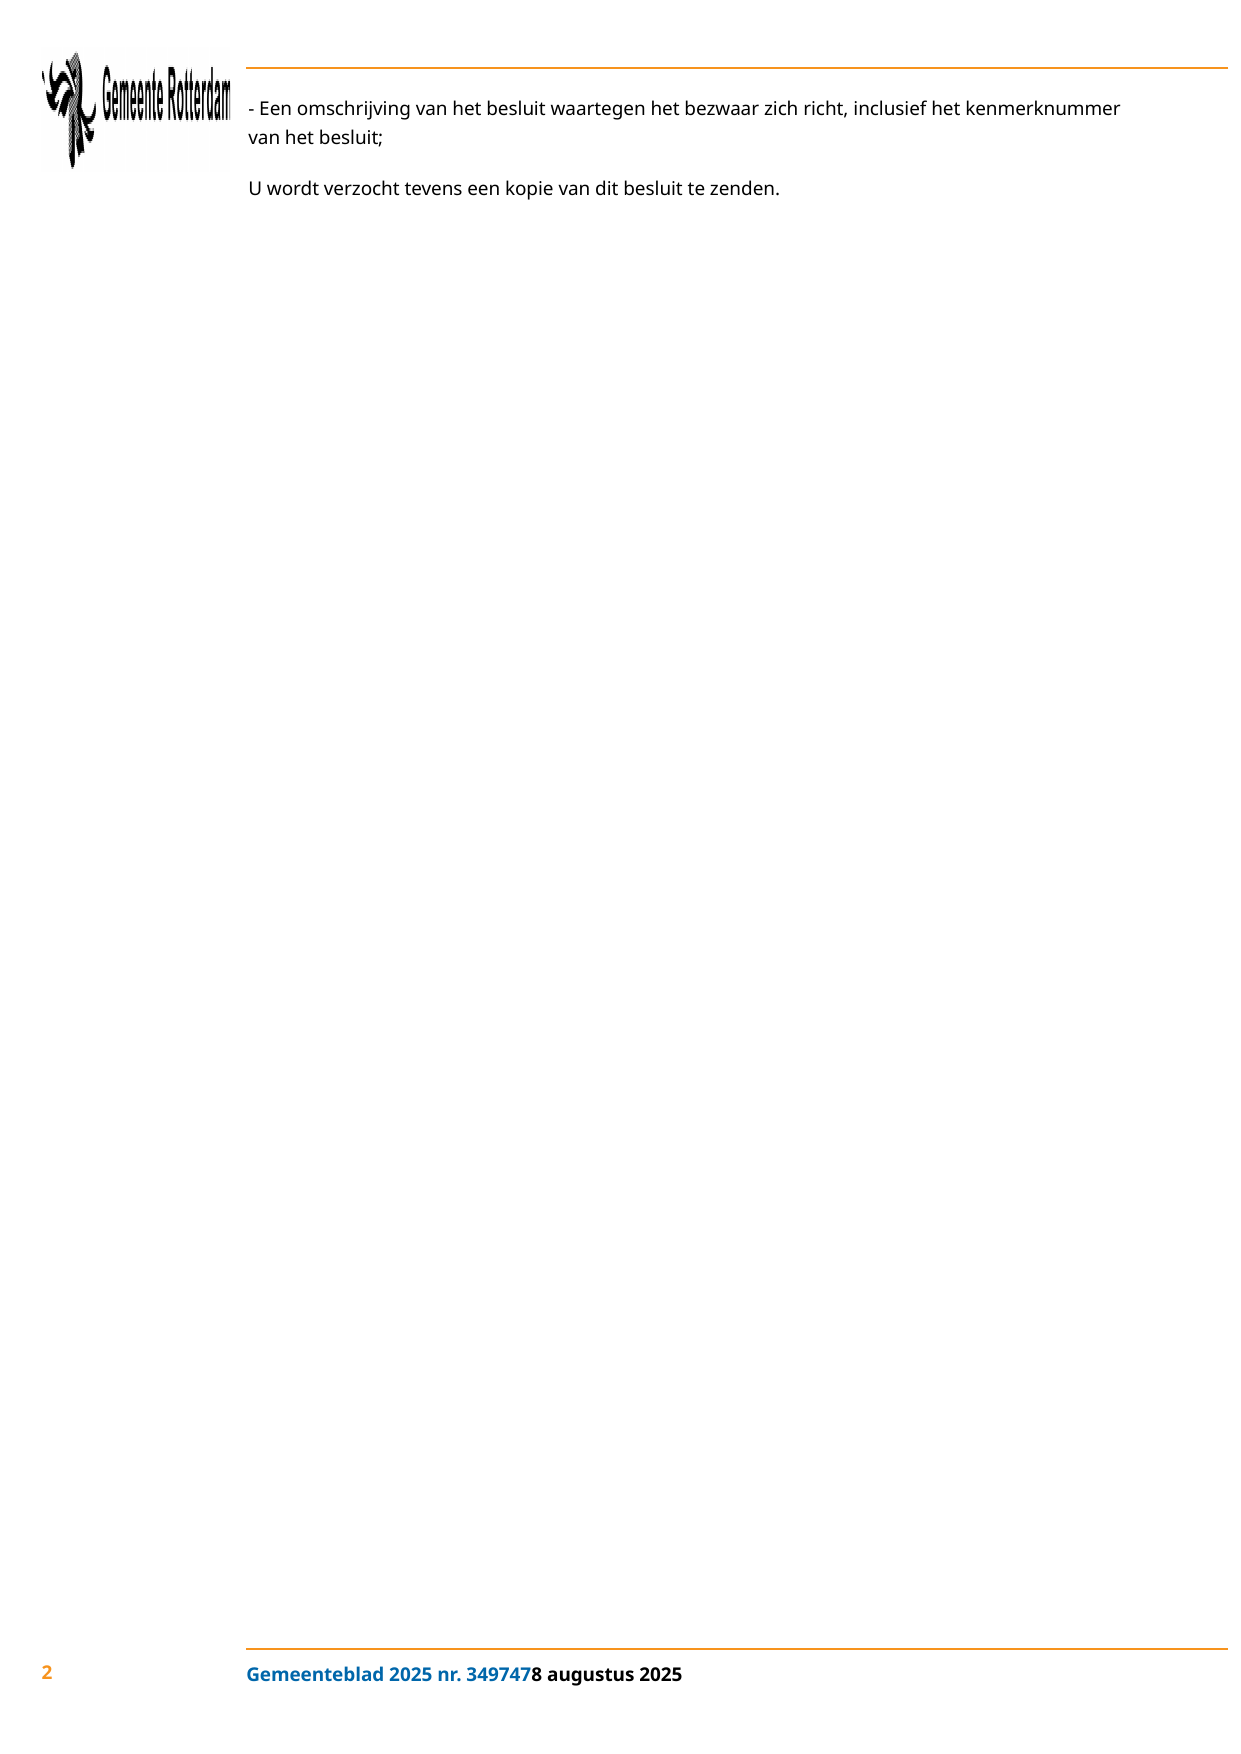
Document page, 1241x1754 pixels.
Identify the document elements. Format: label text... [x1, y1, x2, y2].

text - Een omschrijving van het besluit waartegen het bezwaar zich richt, inclusief het kenmerknummer van het besluit; [248, 95, 1152, 150]
text U wordt verzocht tevens een kopie van dit besluit te zenden. [248, 175, 1152, 201]
picture [41, 47, 231, 172]
